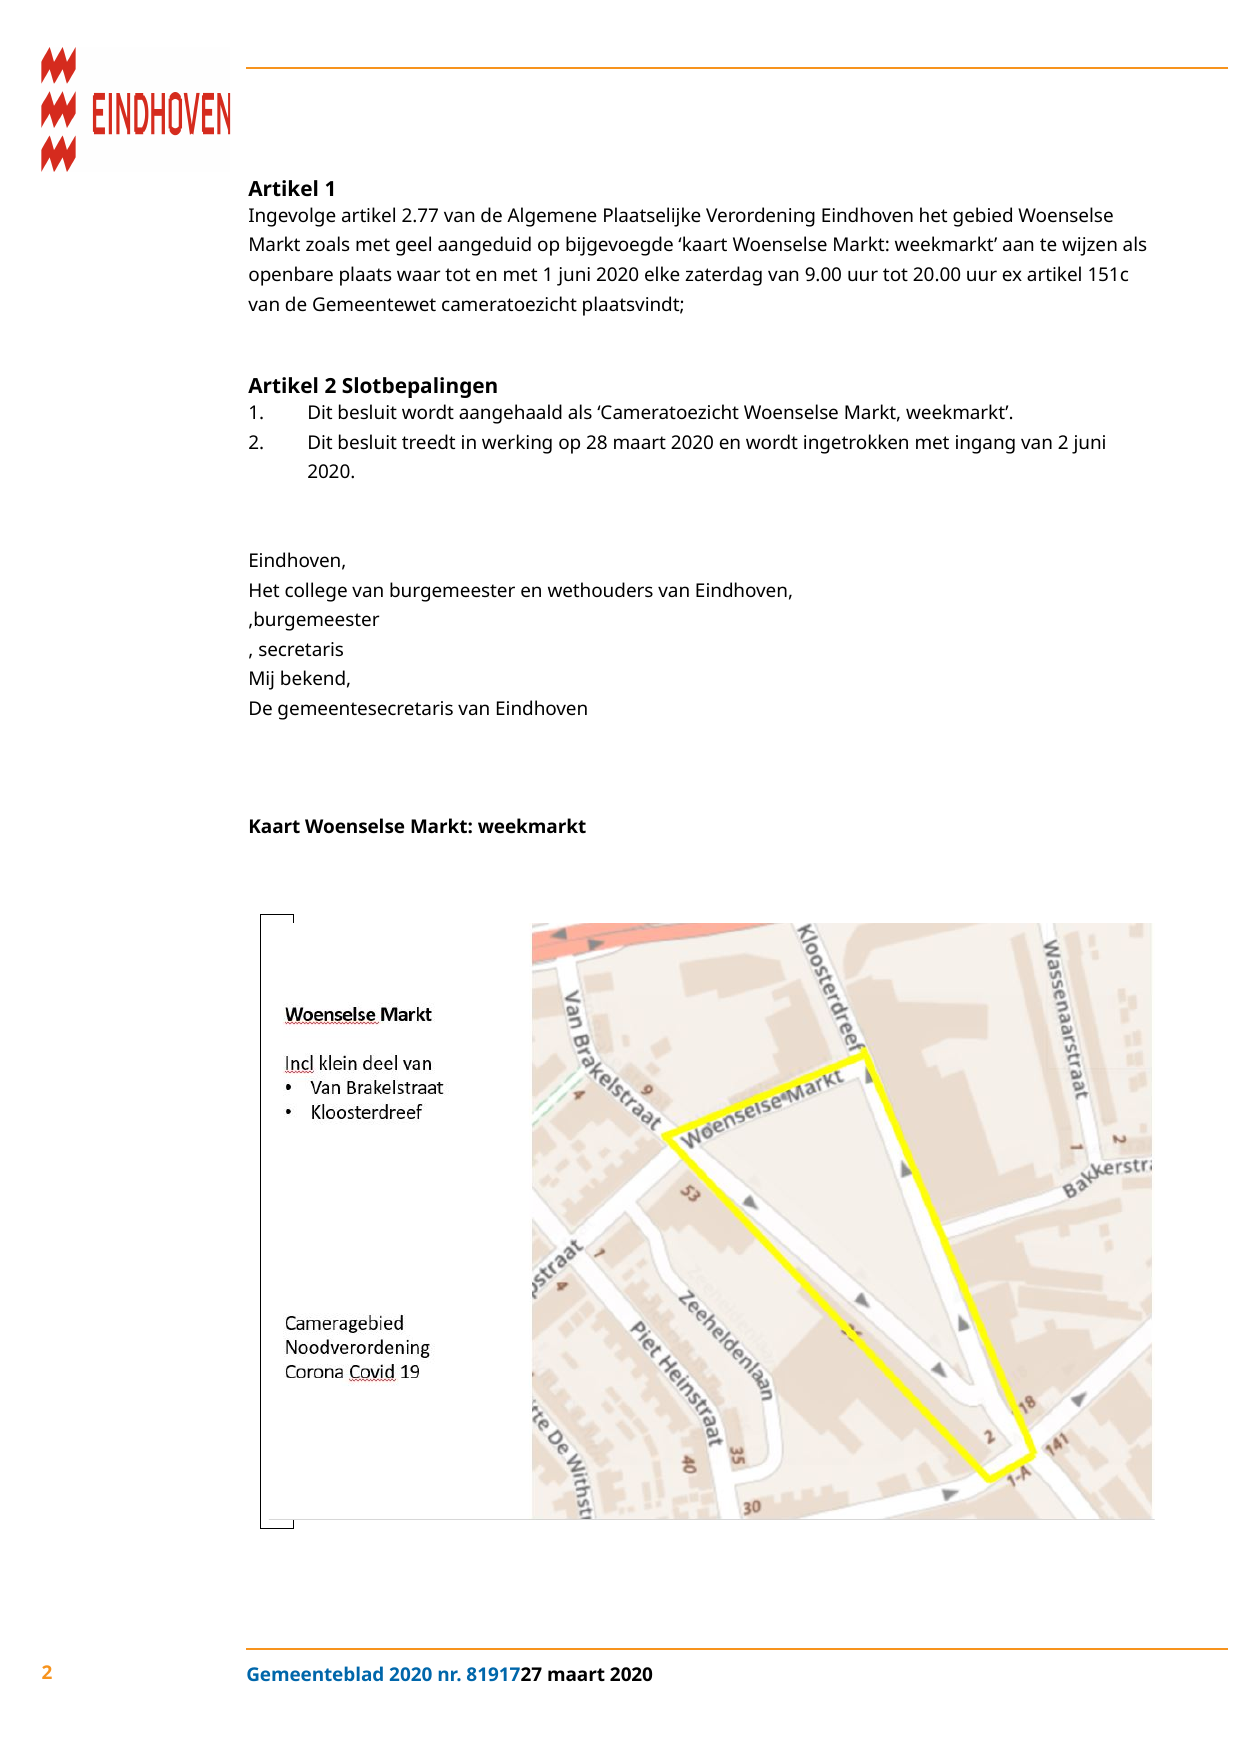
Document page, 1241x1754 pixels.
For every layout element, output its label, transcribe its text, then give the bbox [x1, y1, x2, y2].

list Dit besluit treedt in werking op 28 maart 2020 en wordt ingetrokken met ingang van 2 juni 2020. [248, 429, 1152, 484]
picture [41, 47, 231, 172]
text Ingevolge artikel 2.77 van de Algemene Plaatselijke Verordening Eindhoven het gebied Woenselse Markt zoals met geel aangeduid op bijgevoegde ‘kaart Woenselse Markt: weekmarkt’ aan te wijzen als openbare plaats waar tot en met 1 juni 2020 elke zaterdag van 9.00 uur tot 20.00 uur ex artikel 151c van de Gemeentewet cameratoezicht plaatsvindt; [248, 202, 1152, 317]
text Artikel 2 Slotbepalingen [248, 371, 1152, 399]
text , secretaris [248, 636, 1152, 662]
text Eindhoven, [248, 547, 1152, 573]
text Het college van burgemeester en wethouders van Eindhoven, [248, 577, 1152, 602]
text Mij bekend, [248, 666, 1152, 691]
text Kaart Woenselse Markt: weekmarkt [248, 813, 1152, 839]
picture [268, 923, 1155, 1520]
list Dit besluit wordt aangehaald als ‘Cameratoezicht Woenselse Markt, weekmarkt’. [248, 399, 1152, 425]
text Artikel 1 [248, 174, 1152, 202]
text ,burgemeester [248, 606, 1152, 632]
text De gemeentesecretaris van Eindhoven [248, 695, 1152, 721]
